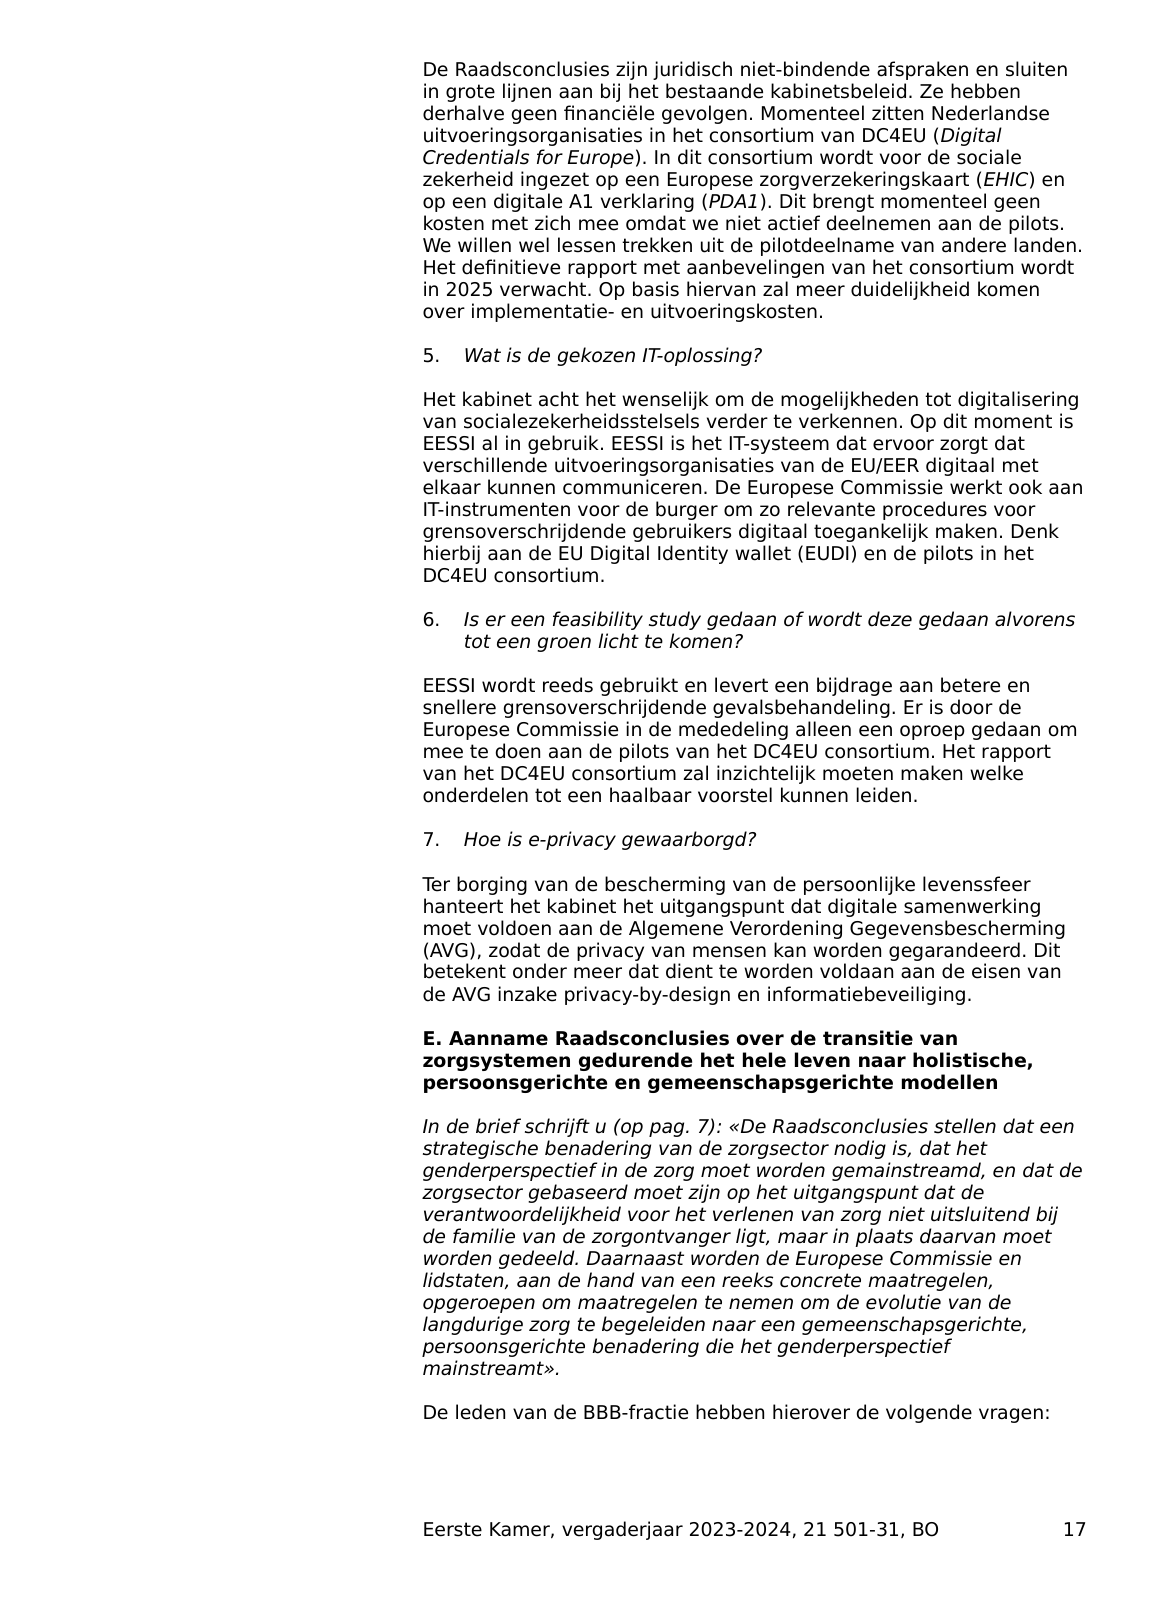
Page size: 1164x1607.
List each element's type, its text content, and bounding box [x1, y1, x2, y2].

text 6. Is er een feasibility study gedaan of wordt deze gedaan alvorens tot een groen licht te komen? [422, 609, 1087, 653]
text In de brief schrijft u (op pag. 7): «De Raadsconclusies stellen dat een strategische benadering van de zorgsector nodig is, dat het genderperspectief in de zorg moet worden gemainstreamd, en dat de zorgsector gebaseerd moet zijn op het uitgangspunt dat de verantwoordelijkheid voor het verlenen van zorg niet uitsluitend bij de familie van de zorgontvanger ligt, maar in plaats daarvan moet worden gedeeld. Daarnaast worden de Europese Commissie en lidstaten, aan de hand van een reeks concrete maatregelen, opgeroepen om maatregelen te nemen om de evolutie van de langdurige zorg te begeleiden naar een gemeenschapsgerichte, persoonsgerichte benadering die het genderperspectief mainstreamt». [422, 1116, 1087, 1379]
text Ter borging van de bescherming van de persoonlijke levenssfeer hanteert het kabinet het uitgangspunt dat digitale samenwerking moet voldoen aan de Algemene Verordening Gegevensbescherming (AVG), zodat de privacy van mensen kan worden gegarandeerd. Dit betekent onder meer dat dient te worden voldaan aan de eisen van de AVG inzake privacy-by-design en informatiebeveiliging. [422, 873, 1087, 1005]
subtitle E. Aanname Raadsconclusies over de transitie van zorgsystemen gedurende het hele leven naar holistische, persoonsgerichte en gemeenschapsgerichte modellen [422, 1028, 1087, 1093]
text 7. Hoe is e-privacy gewaarborgd? [422, 829, 1087, 851]
text Het kabinet acht het wenselijk om de mogelijkheden tot digitalisering van socialezekerheidsstelsels verder te verkennen. Op dit moment is EESSI al in gebruik. EESSI is het IT-systeem dat ervoor zorgt dat verschillende uitvoeringsorganisaties van de EU/EER digitaal met elkaar kunnen communiceren. De Europese Commissie werkt ook aan IT-instrumenten voor de burger om zo relevante procedures voor grensoverschrijdende gebruikers digitaal toegankelijk maken. Denk hierbij aan de EU Digital Identity wallet (EUDI) en de pilots in het DC4EU consortium. [422, 389, 1087, 587]
text De leden van de BBB-fractie hebben hierover de volgende vragen: [422, 1402, 1087, 1424]
text 5. Wat is de gekozen IT-oplossing? [422, 345, 1087, 367]
text EESSI wordt reeds gebruikt en levert een bijdrage aan betere en snellere grensoverschrijdende gevalsbehandeling. Er is door de Europese Commissie in de mededeling alleen een oproep gedaan om mee te doen aan de pilots van het DC4EU consortium. Het rapport van het DC4EU consortium zal inzichtelijk moeten maken welke onderdelen tot een haalbaar voorstel kunnen leiden. [422, 675, 1087, 807]
text De Raadsconclusies zijn juridisch niet-bindende afspraken en sluiten in grote lijnen aan bij het bestaande kabinetsbeleid. Ze hebben derhalve geen financiële gevolgen. Momenteel zitten Nederlandse uitvoeringsorganisaties in het consortium van DC4EU (Digital Credentials for Europe). In dit consortium wordt voor de sociale zekerheid ingezet op een Europese zorgverzekeringskaart (EHIC) en op een digitale A1 verklaring (PDA1). Dit brengt momenteel geen kosten met zich mee omdat we niet actief deelnemen aan de pilots. We willen wel lessen trekken uit de pilotdeelname van andere landen. Het definitieve rapport met aanbevelingen van het consortium wordt in 2025 verwacht. Op basis hiervan zal meer duidelijkheid komen over implementatie- en uitvoeringskosten. [422, 59, 1087, 323]
